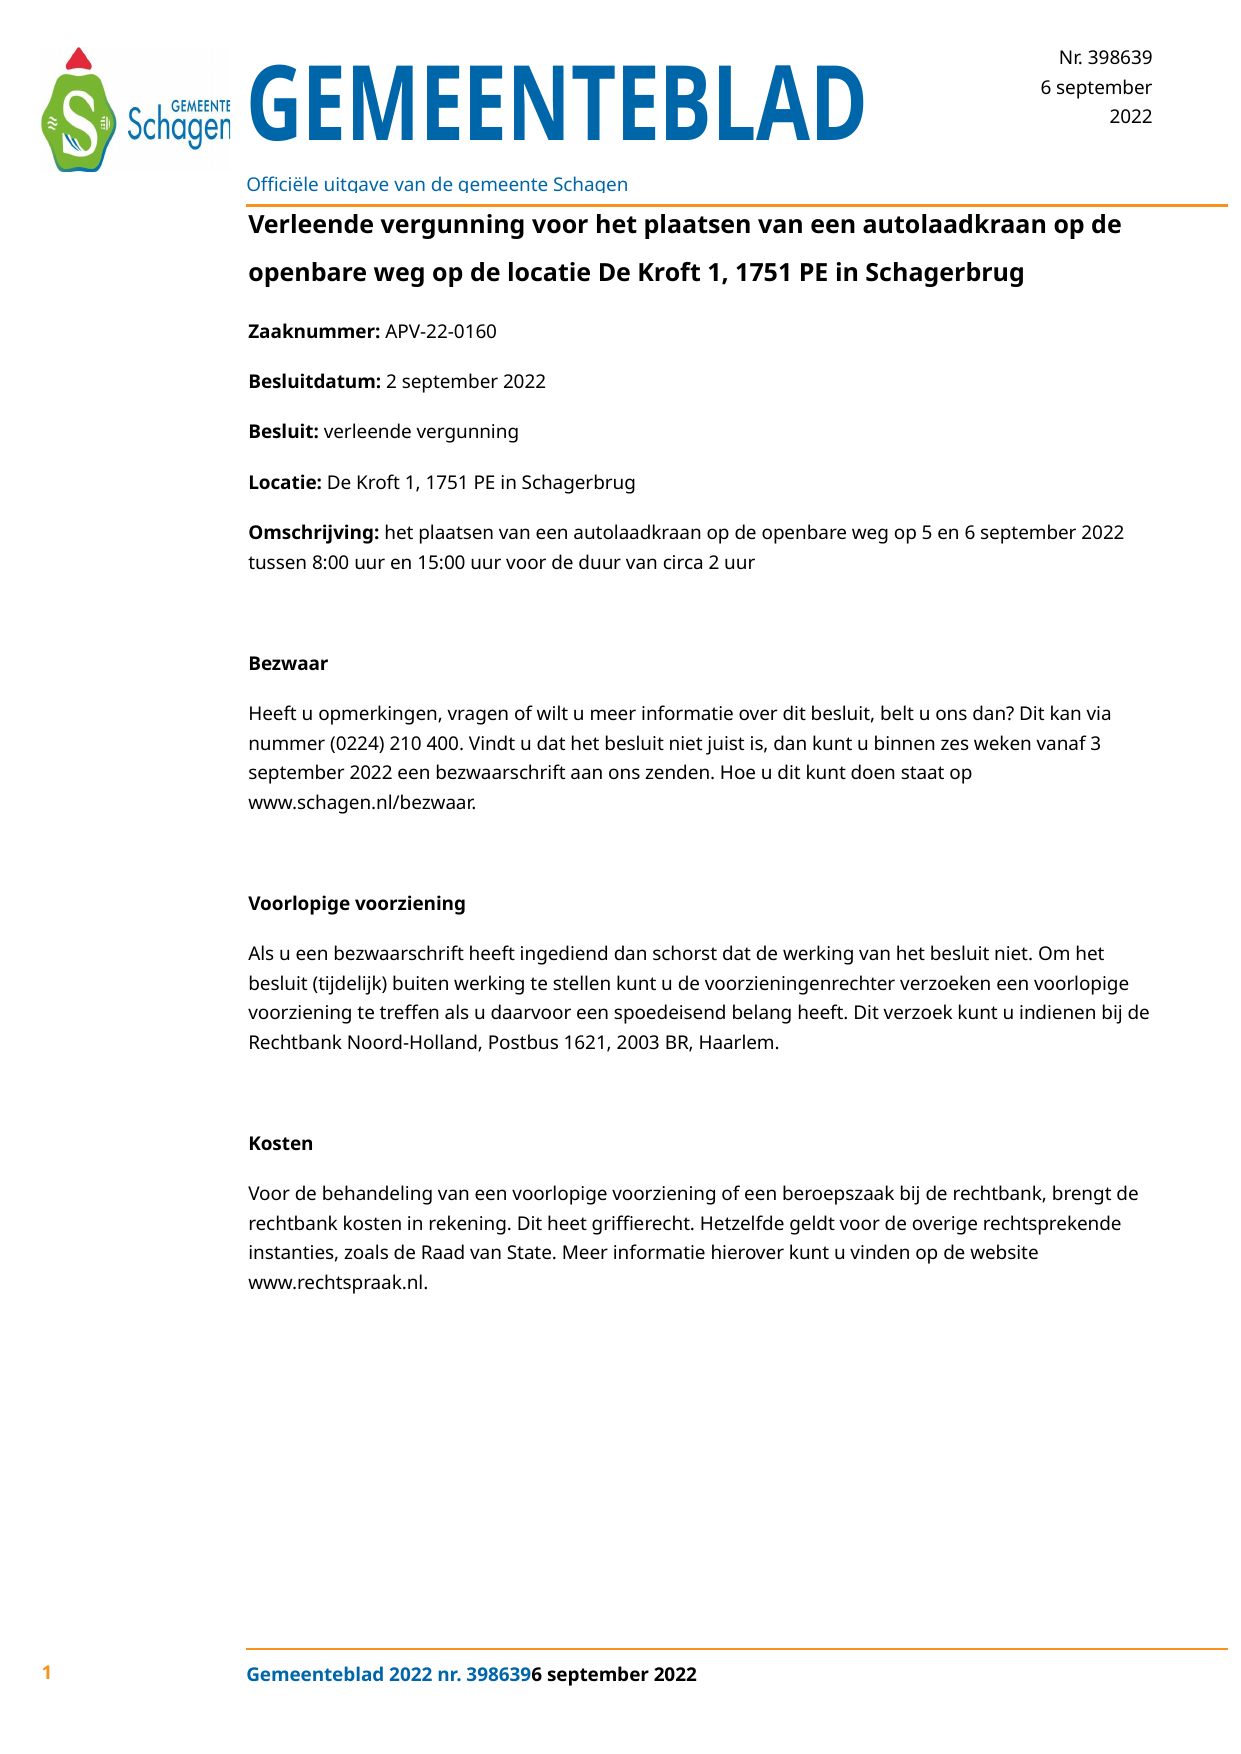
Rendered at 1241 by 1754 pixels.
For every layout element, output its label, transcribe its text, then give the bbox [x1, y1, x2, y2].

text Verleende vergunning voor het plaatsen van een autolaadkraan op de openbare weg op de locatie De Kroft 1, 1751 PE in Schagerbrug [248, 207, 1152, 288]
picture [41, 47, 231, 172]
text Voorlopige voorziening [248, 890, 1152, 916]
text Besluit: verleende vergunning [248, 419, 1152, 444]
text Als u een bezwaarschrift heeft ingediend dan schorst dat de werking van het besluit niet. Om het besluit (tijdelijk) buiten werking te stellen kunt u de voorzieningenrechter verzoeken een voorlopige voorziening te treffen als u daarvoor een spoedeisend belang heeft. Dit verzoek kunt u indienen bij de Rechtbank Noord-Holland, Postbus 1621, 2003 BR, Haarlem. [248, 940, 1152, 1055]
text Omschrijving: het plaatsen van een autolaadkraan op de openbare weg op 5 en 6 september 2022 tussen 8:00 uur en 15:00 uur voor de duur van circa 2 uur [248, 519, 1152, 575]
text Bezwaar [248, 650, 1152, 676]
text Zaaknummer: APV-22-0160 [248, 318, 1152, 344]
text Kosten [248, 1130, 1152, 1156]
text Besluitdatum: 2 september 2022 [248, 368, 1152, 394]
text Locatie: De Kroft 1, 1751 PE in Schagerbrug [248, 469, 1152, 495]
text Heeft u opmerkingen, vragen of wilt u meer informatie over dit besluit, belt u ons dan? Dit kan via nummer (0224) 210 400. Vindt u dat het besluit niet juist is, dan kunt u binnen zes weken vanaf 3 september 2022 een bezwaarschrift aan ons zenden. Hoe u dit kunt doen staat op www.schagen.nl/bezwaar. [248, 700, 1152, 815]
text Voor de behandeling van een voorlopige voorziening of een beroepszaak bij de rechtbank, brengt de rechtbank kosten in rekening. Dit heet griffierecht. Hetzelfde geldt voor de overige rechtsprekende instanties, zoals de Raad van State. Meer informatie hierover kunt u vinden op de website www.rechtspraak.nl. [248, 1180, 1152, 1295]
